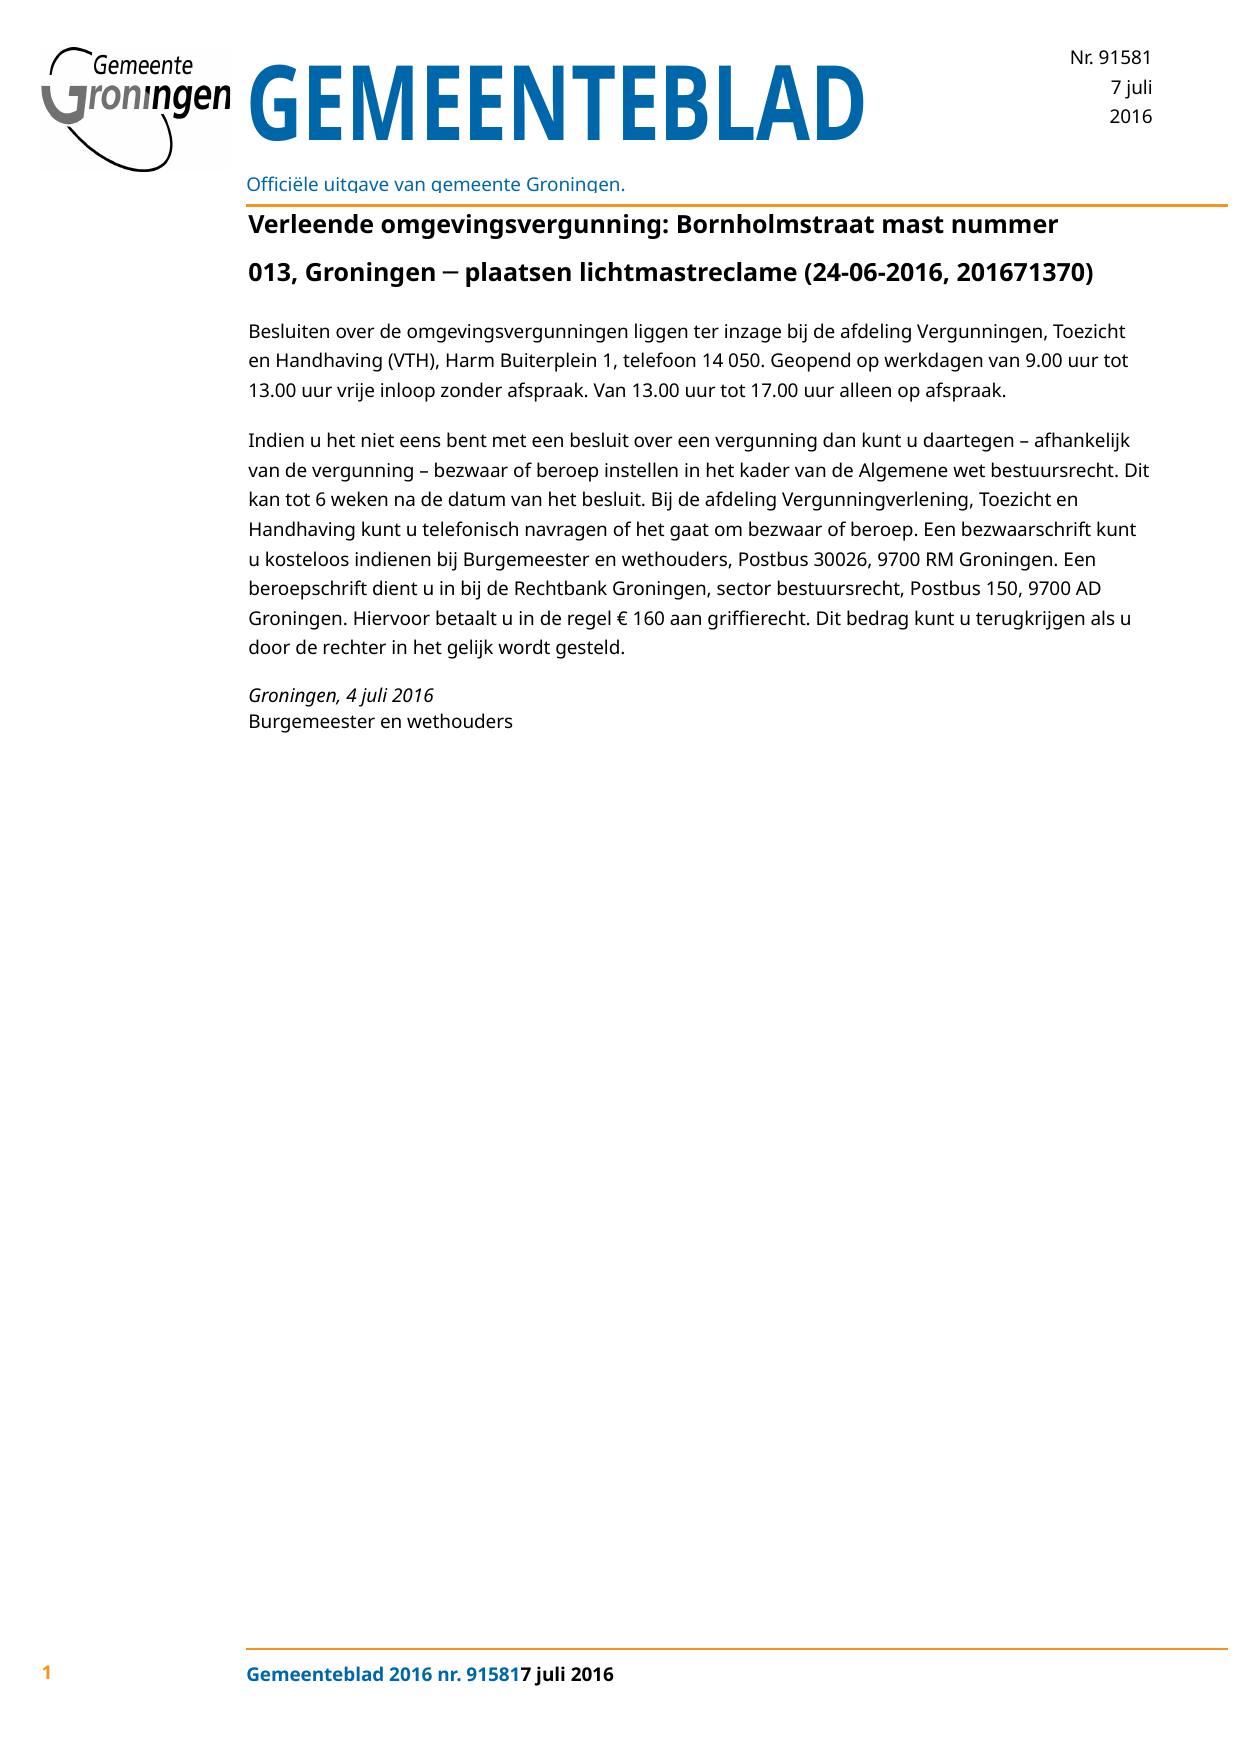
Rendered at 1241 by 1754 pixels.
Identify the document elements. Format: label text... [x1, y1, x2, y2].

text Groningen, 4 juli 2016 [248, 682, 1152, 708]
text Verleende omgevingsvergunning: Bornholmstraat mast nummer 013, Groningen ─ plaatsen lichtmastreclame (24-06-2016, 201671370) [248, 207, 1152, 288]
text Besluiten over de omgevingsvergunningen liggen ter inzage bij de afdeling Vergunningen, Toezicht en Handhaving (VTH), Harm Buiterplein 1, telefoon 14 050. Geopend op werkdagen van 9.00 uur tot 13.00 uur vrije inloop zonder afspraak. Van 13.00 uur tot 17.00 uur alleen op afspraak. [248, 318, 1152, 403]
picture [41, 47, 231, 172]
text Burgemeester en wethouders [248, 708, 1152, 734]
text Indien u het niet eens bent met een besluit over een vergunning dan kunt u daartegen – afhankelijk van de vergunning – bezwaar of beroep instellen in het kader van de Algemene wet bestuursrecht. Dit kan tot 6 weken na de datum van het besluit. Bij de afdeling Vergunningverlening, Toezicht en Handhaving kunt u telefonisch navragen of het gaat om bezwaar of beroep. Een bezwaarschrift kunt u kosteloos indienen bij Burgemeester en wethouders, Postbus 30026, 9700 RM Groningen. Een beroepschrift dient u in bij de Rechtbank Groningen, sector bestuursrecht, Postbus 150, 9700 AD Groningen. Hiervoor betaalt u in de regel € 160 aan griffierecht. Dit bedrag kunt u terugkrijgen als u door de rechter in het gelijk wordt gesteld. [248, 427, 1152, 660]
